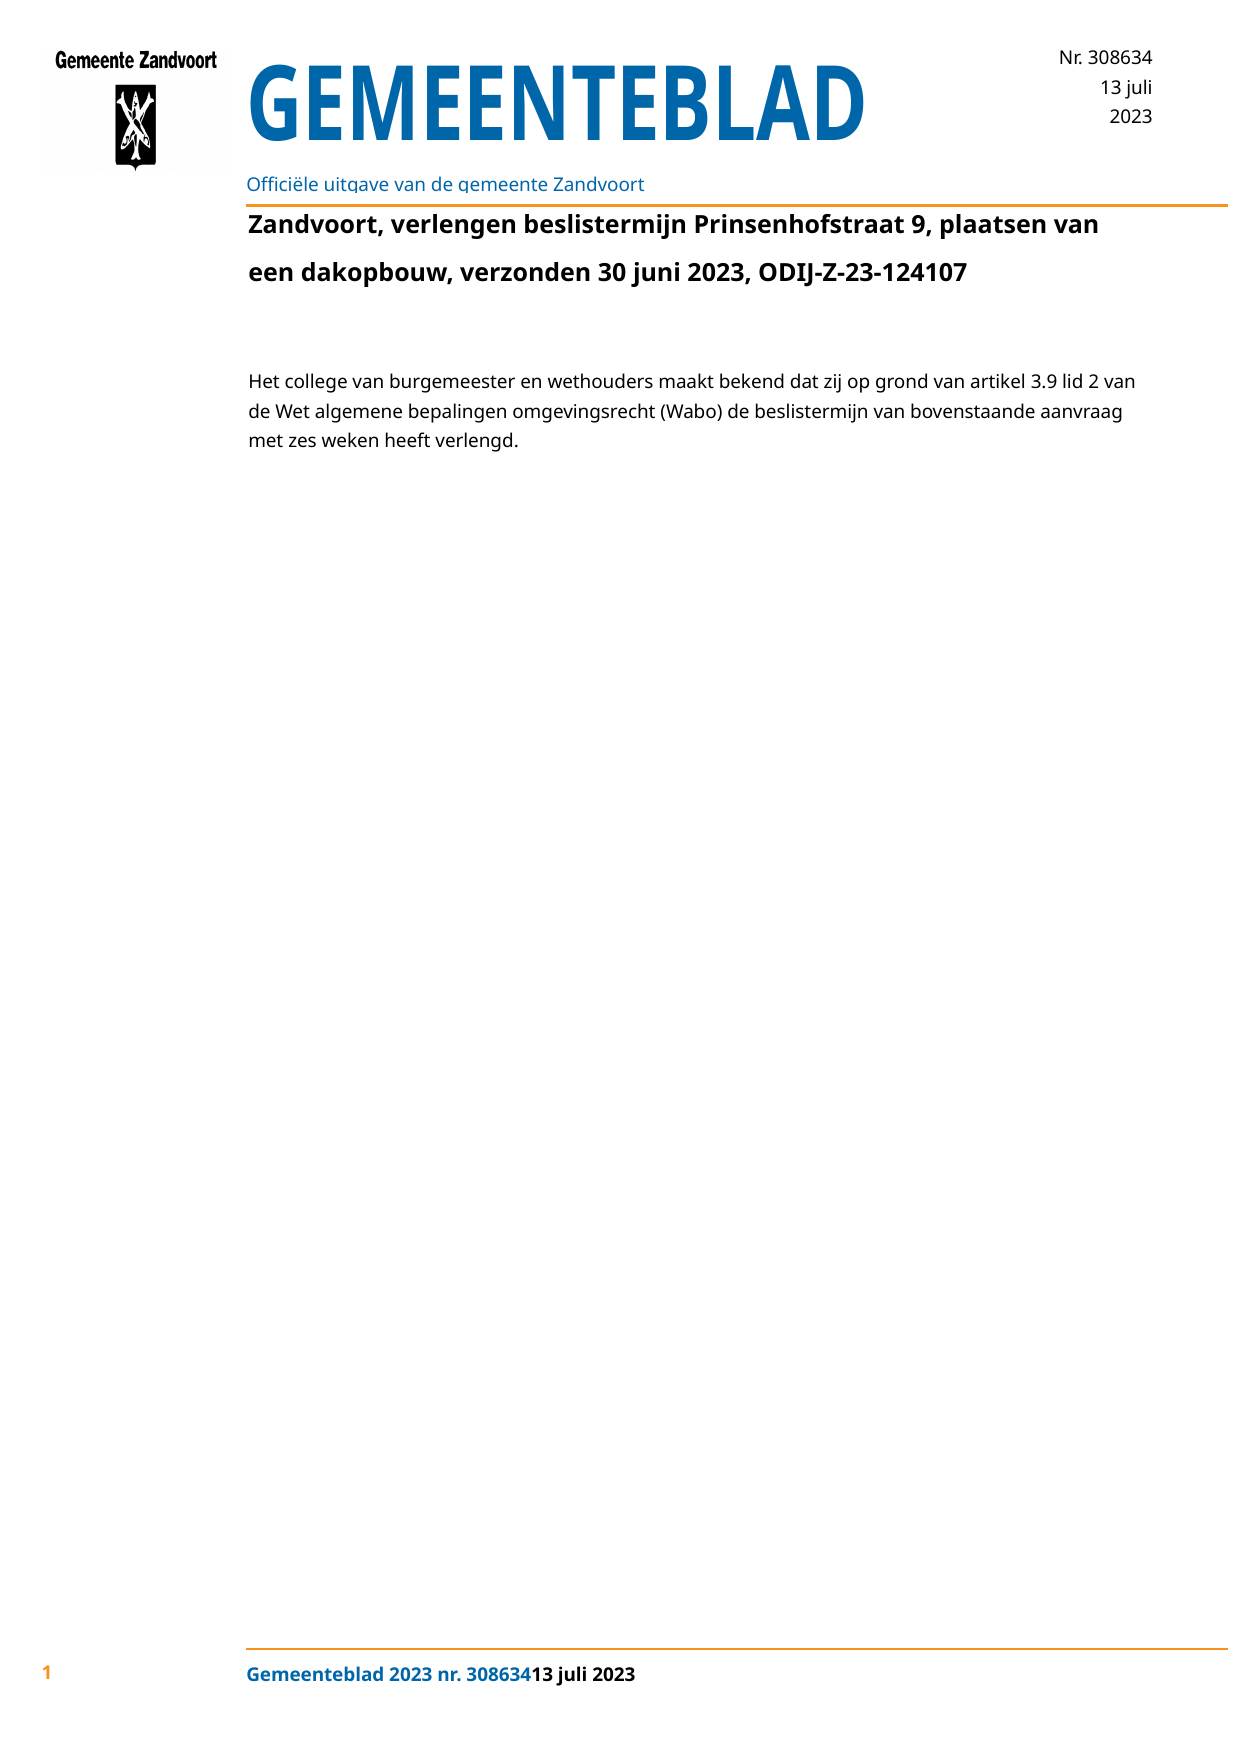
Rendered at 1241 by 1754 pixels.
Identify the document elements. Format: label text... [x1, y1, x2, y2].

text Het college van burgemeester en wethouders maakt bekend dat zij op grond van artikel 3.9 lid 2 van de Wet algemene bepalingen omgevingsrecht (Wabo) de beslistermijn van bovenstaande aanvraag met zes weken heeft verlengd. [248, 368, 1152, 453]
text Zandvoort, verlengen beslistermijn Prinsenhofstraat 9, plaatsen van een dakopbouw, verzonden 30 juni 2023, ODIJ-Z-23-124107 [248, 207, 1152, 288]
picture [41, 47, 231, 172]
